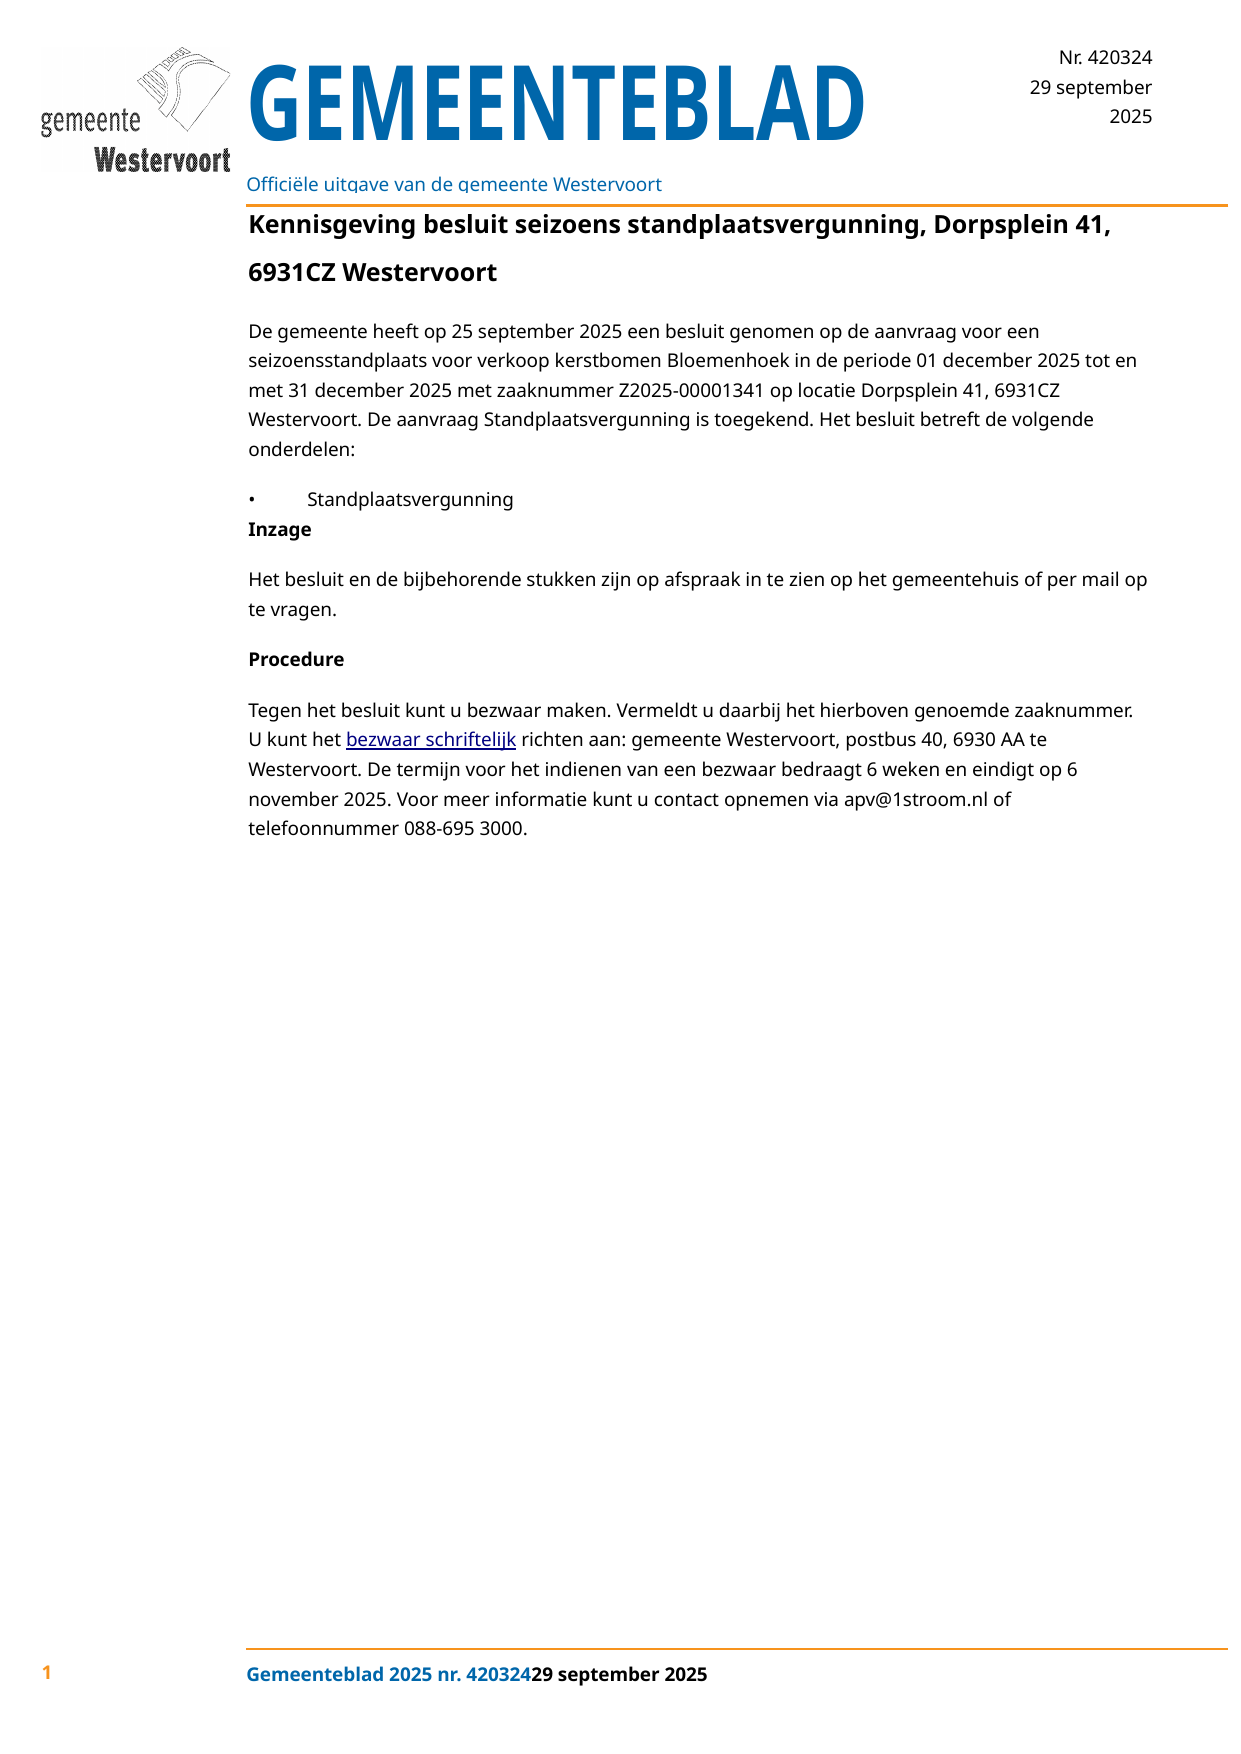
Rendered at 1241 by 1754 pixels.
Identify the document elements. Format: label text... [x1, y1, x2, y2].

text Inzage [248, 516, 1152, 542]
text De gemeente heeft op 25 september 2025 een besluit genomen op de aanvraag voor een seizoensstandplaats voor verkoop kerstbomen Bloemenhoek in de periode 01 december 2025 tot en met 31 december 2025 met zaaknummer Z2025-00001341 op locatie Dorpsplein 41, 6931CZ Westervoort. De aanvraag Standplaatsvergunning is toegekend. Het besluit betreft de volgende onderdelen: [248, 318, 1152, 462]
list Standplaatsvergunning [248, 487, 1152, 512]
text Procedure [248, 647, 1152, 672]
text Tegen het besluit kunt u bezwaar maken. Vermeldt u daarbij het hierboven genoemde zaaknummer. U kunt het bezwaar schriftelijk richten aan: gemeente Westervoort, postbus 40, 6930 AA te Westervoort. De termijn voor het indienen van een bezwaar bedraagt 6 weken en eindigt op 6 november 2025. Voor meer informatie kunt u contact opnemen via apv@1stroom.nl of telefoonnummer 088-695 3000. [248, 697, 1152, 841]
text Het besluit en de bijbehorende stukken zijn op afspraak in te zien op het gemeentehuis of per mail op te vragen. [248, 567, 1152, 622]
picture [41, 47, 231, 172]
text Kennisgeving besluit seizoens standplaatsvergunning, Dorpsplein 41, 6931CZ Westervoort [248, 207, 1152, 288]
